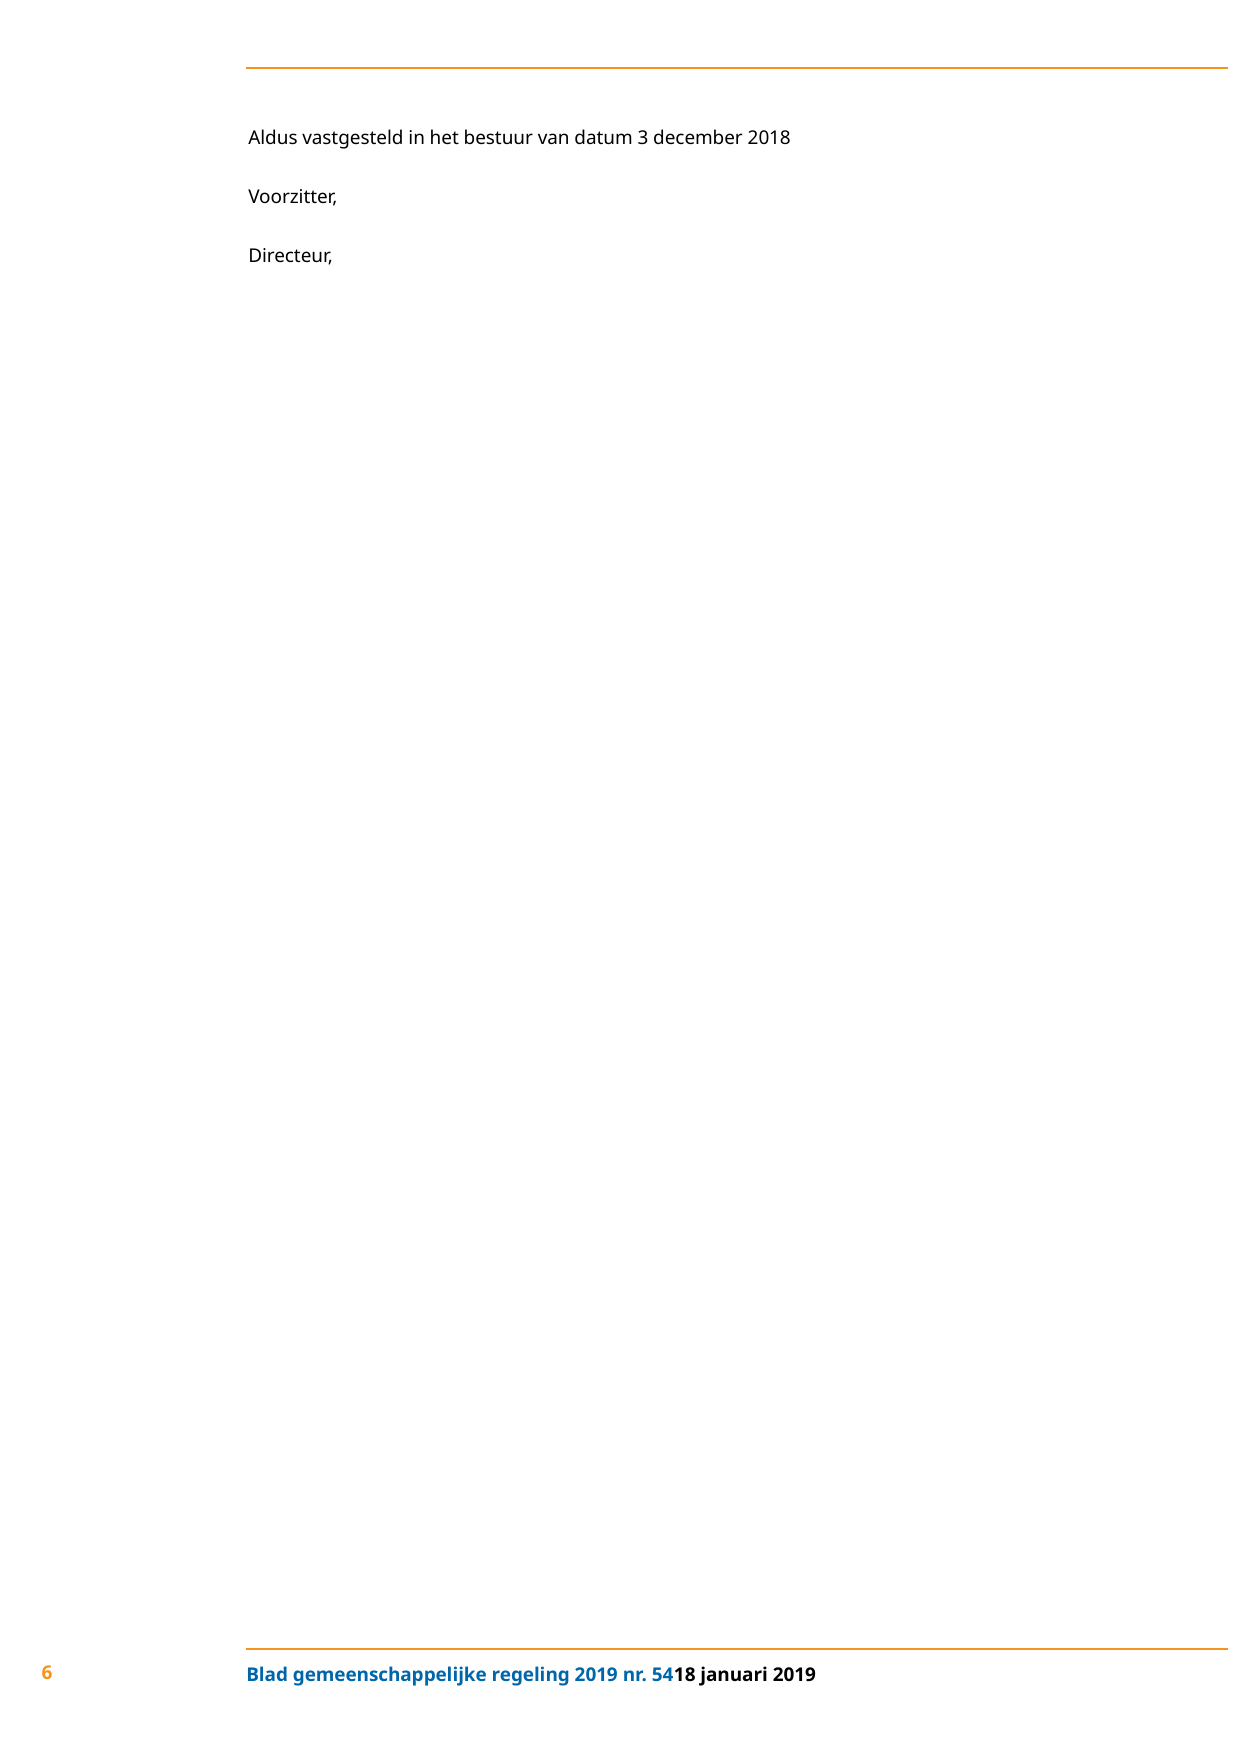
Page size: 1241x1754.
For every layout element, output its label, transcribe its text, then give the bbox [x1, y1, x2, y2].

text Directeur, [248, 243, 1152, 268]
text Voorzitter, [248, 183, 1152, 209]
picture [41, 47, 231, 172]
text Aldus vastgesteld in het bestuur van datum 3 december 2018 [248, 124, 1152, 150]
